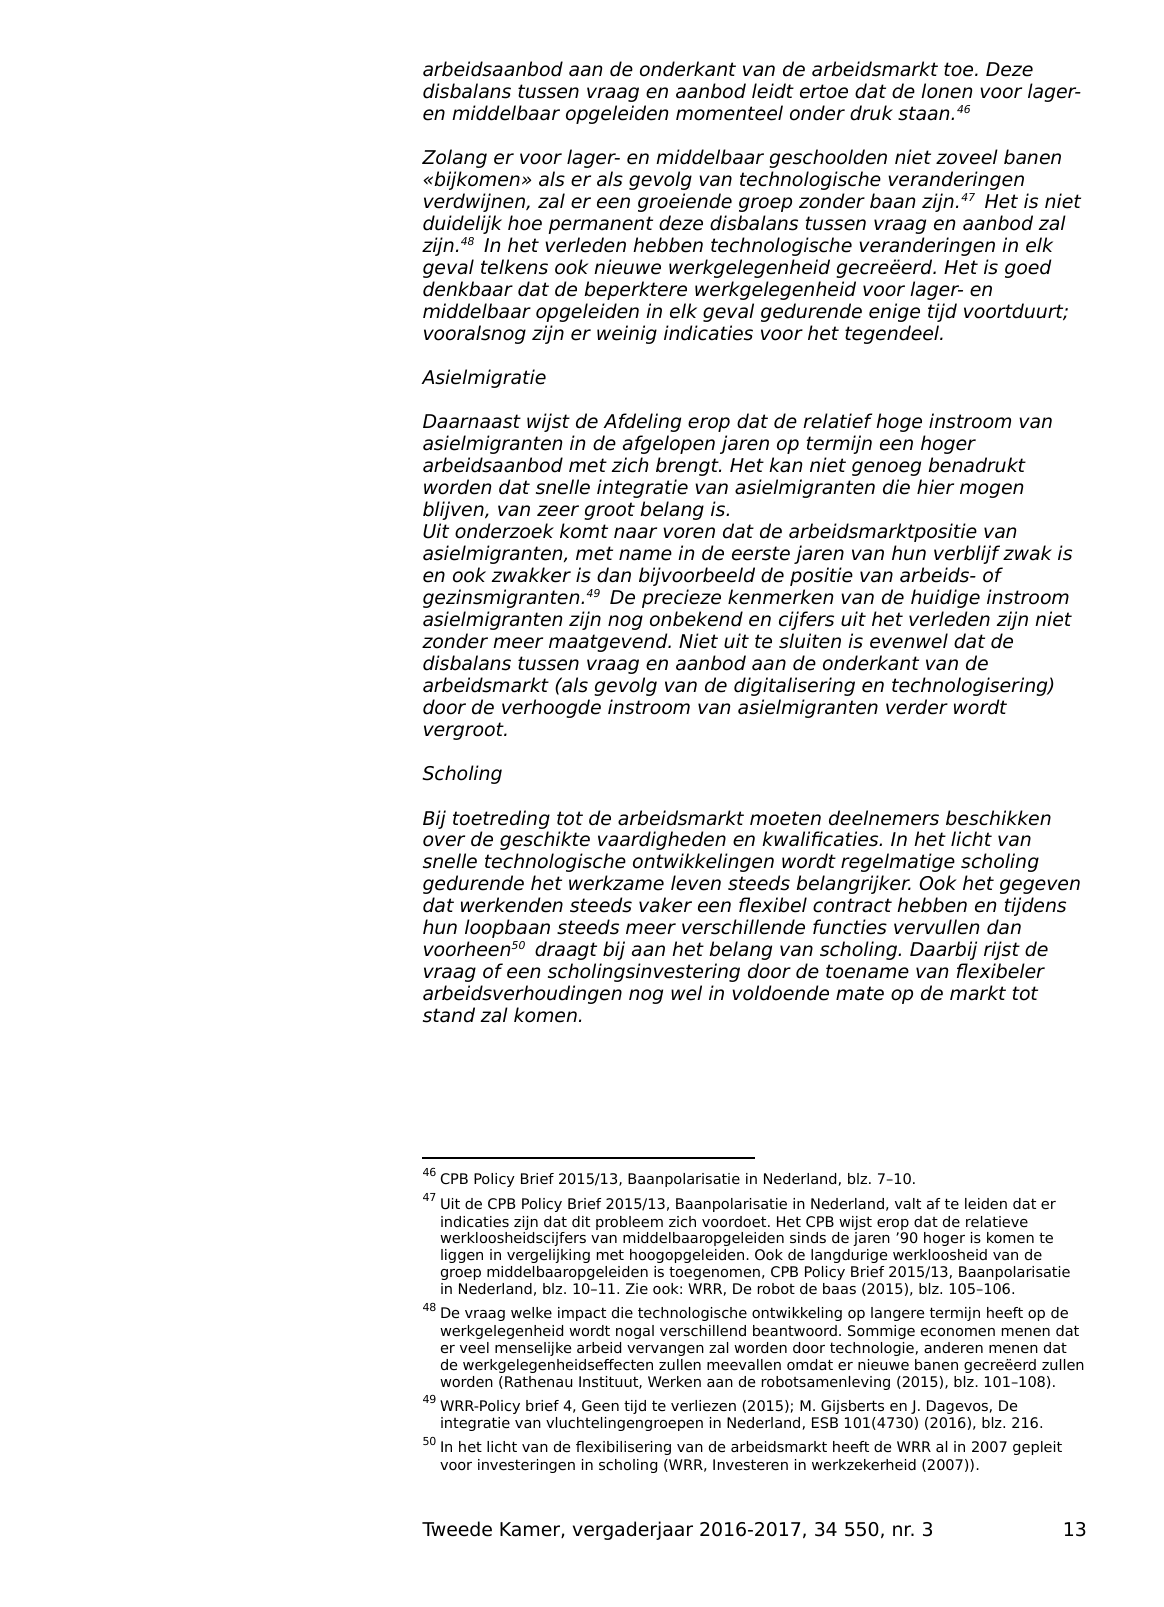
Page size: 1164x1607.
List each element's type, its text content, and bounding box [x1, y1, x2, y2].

text Daarnaast wijst de Afdeling erop dat de relatief hoge instroom van asielmigranten in de afgelopen jaren op termijn een hoger arbeidsaanbod met zich brengt. Het kan niet genoeg benadrukt worden dat snelle integratie van asielmigranten die hier mogen blijven, van zeer groot belang is. [422, 411, 1087, 521]
text WRR-Policy brief 4, Geen tijd te verliezen (2015); M. Gijsberts en J. Dagevos, De integratie van vluchtelingengroepen in Nederland, ESB 101(4730) (2016), blz. 216. [422, 1393, 1087, 1432]
text arbeidsaanbod aan de onderkant van de arbeidsmarkt toe. Deze disbalans tussen vraag en aanbod leidt ertoe dat de lonen voor lager- en middelbaar opgeleiden momenteel onder druk staan. [422, 59, 1087, 125]
text Bij toetreding tot de arbeidsmarkt moeten deelnemers beschikken over de geschikte vaardigheden en kwalificaties. In het licht van snelle technologische ontwikkelingen wordt regelmatige scholing gedurende het werkzame leven steeds belangrijker. Ook het gegeven dat werkenden steeds vaker een flexibel contract hebben en tijdens hun loopbaan steeds meer verschillende functies vervullen dan voorheen draagt bij aan het belang van scholing. Daarbij rijst de vraag of een scholingsinvestering door de toename van flexibeler arbeidsverhoudingen nog wel in voldoende mate op de markt tot stand zal komen. [422, 807, 1087, 1027]
text CPB Policy Brief 2015/13, Baanpolarisatie in Nederland, blz. 7–10. [422, 1167, 1087, 1189]
text De vraag welke impact die technologische ontwikkeling op langere termijn heeft op de werkgelegenheid wordt nogal verschillend beantwoord. Sommige economen menen dat er veel menselijke arbeid vervangen zal worden door technologie, anderen menen dat de werkgelegenheidseffecten zullen meevallen omdat er nieuwe banen gecreëerd zullen worden (Rathenau Instituut, Werken aan de robotsamenleving (2015), blz. 101–108). [422, 1301, 1087, 1391]
text Uit onderzoek komt naar voren dat de arbeidsmarktpositie van asielmigranten, met name in de eerste jaren van hun verblijf zwak is en ook zwakker is dan bijvoorbeeld de positie van arbeids- of gezinsmigranten. De precieze kenmerken van de huidige instroom asielmigranten zijn nog onbekend en cijfers uit het verleden zijn niet zonder meer maatgevend. Niet uit te sluiten is evenwel dat de disbalans tussen vraag en aanbod aan de onderkant van de arbeidsmarkt (als gevolg van de digitalisering en technologisering) door de verhoogde instroom van asielmigranten verder wordt vergroot. [422, 521, 1087, 741]
text Uit de CPB Policy Brief 2015/13, Baanpolarisatie in Nederland, valt af te leiden dat er indicaties zijn dat dit probleem zich voordoet. Het CPB wijst erop dat de relatieve werkloosheidscijfers van middelbaaropgeleiden sinds de jaren ’90 hoger is komen te liggen in vergelijking met hoogopgeleiden. Ook de langdurige werkloosheid van de groep middelbaaropgeleiden is toegenomen, CPB Policy Brief 2015/13, Baanpolarisatie in Nederland, blz. 10–11. Zie ook: WRR, De robot de baas (2015), blz. 105–106. [422, 1192, 1087, 1298]
text In het licht van de flexibilisering van de arbeidsmarkt heeft de WRR al in 2007 gepleit voor investeringen in scholing (WRR, Investeren in werkzekerheid (2007)). [422, 1435, 1087, 1474]
text Zolang er voor lager- en middelbaar geschoolden niet zoveel banen «bijkomen» als er als gevolg van technologische veranderingen verdwijnen, zal er een groeiende groep zonder baan zijn. Het is niet duidelijk hoe permanent deze disbalans tussen vraag en aanbod zal zijn. In het verleden hebben technologische veranderingen in elk geval telkens ook nieuwe werkgelegenheid gecreëerd. Het is goed denkbaar dat de beperktere werkgelegenheid voor lager- en middelbaar opgeleiden in elk geval gedurende enige tijd voortduurt; vooralsnog zijn er weinig indicaties voor het tegendeel. [422, 147, 1087, 345]
subtitle Asielmigratie [422, 367, 1087, 389]
subtitle Scholing [422, 763, 1087, 785]
